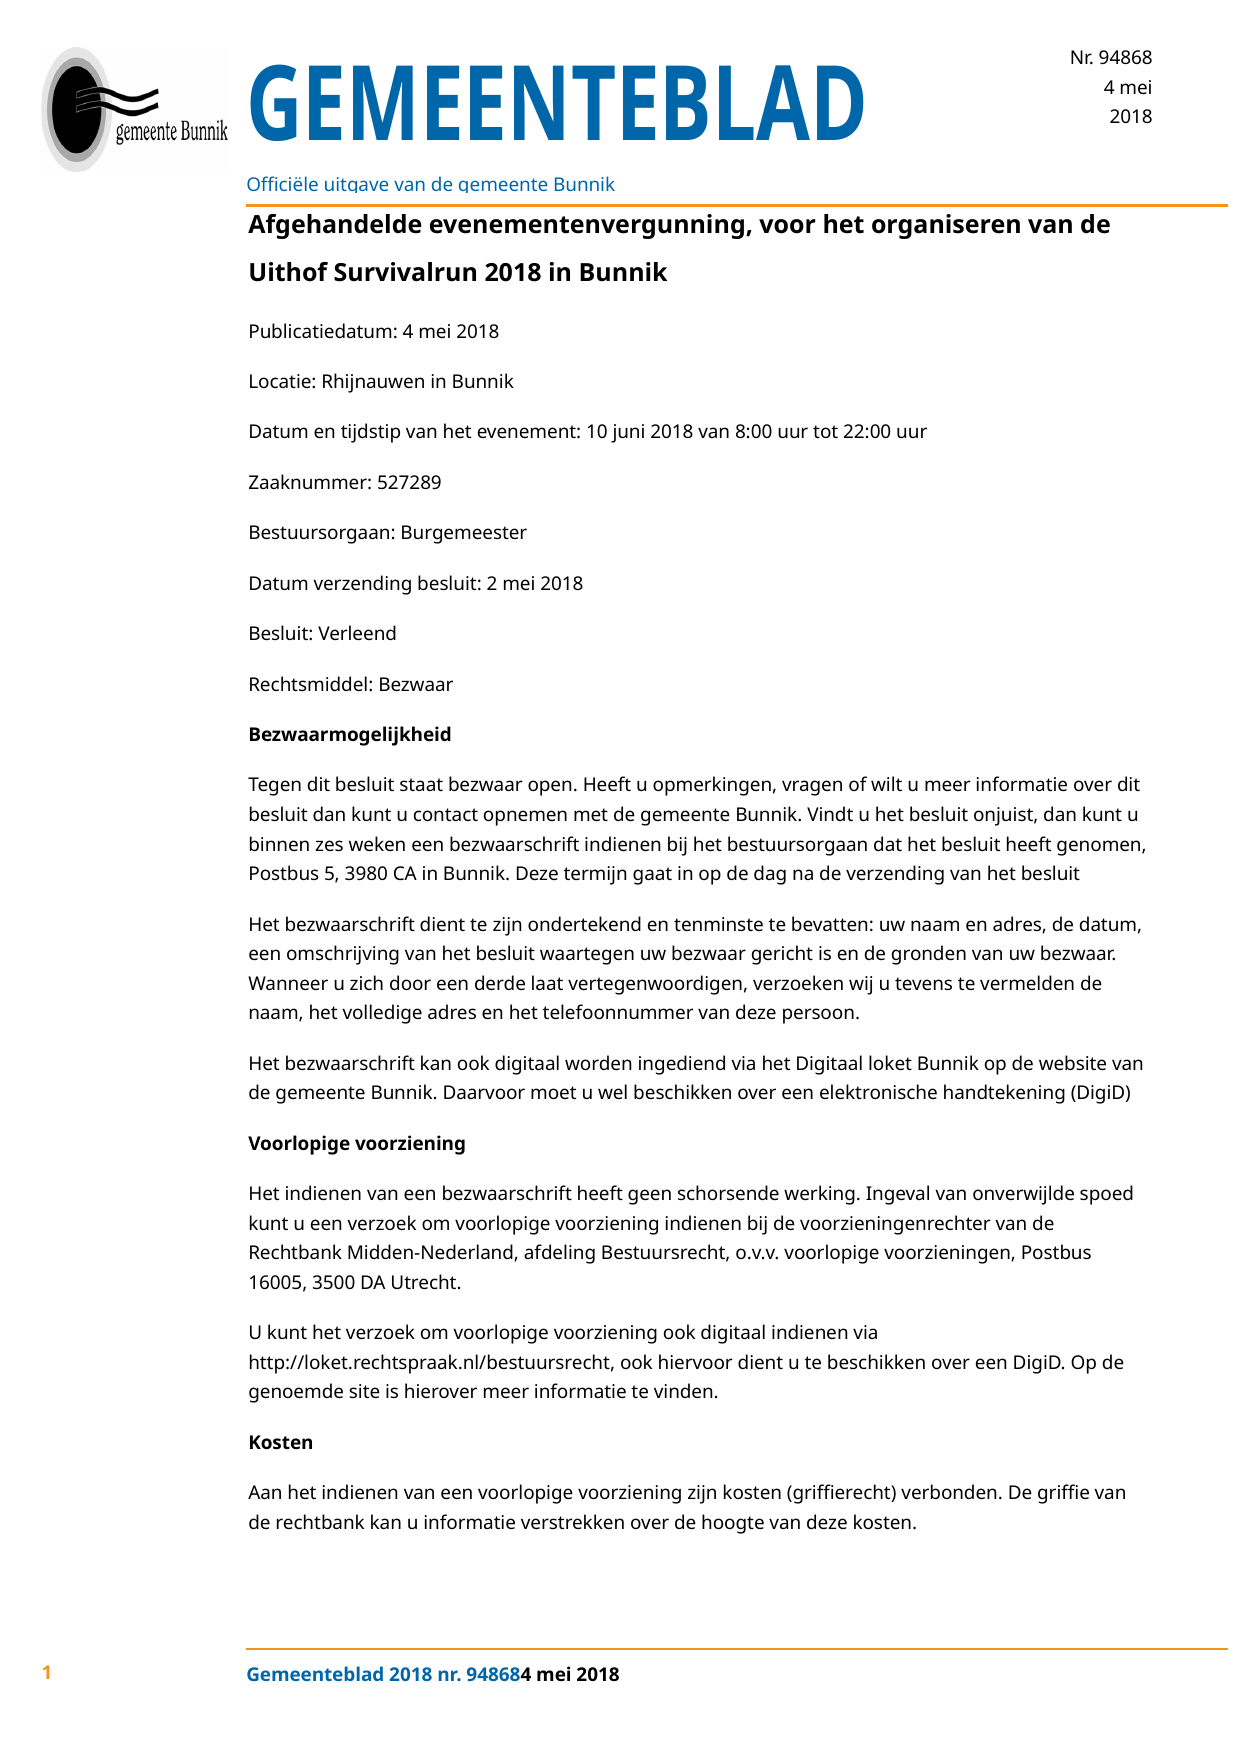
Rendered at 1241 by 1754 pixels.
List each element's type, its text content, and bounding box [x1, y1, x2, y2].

text Bezwaarmogelijkheid [248, 721, 1152, 747]
text Publicatiedatum: 4 mei 2018 [248, 318, 1152, 344]
text Kosten [248, 1429, 1152, 1455]
text Aan het indienen van een voorlopige voorziening zijn kosten (griffierecht) verbonden. De griffie van de rechtbank kan u informatie verstrekken over de hoogte van deze kosten. [248, 1479, 1152, 1535]
text Besluit: Verleend [248, 620, 1152, 646]
text Datum verzending besluit: 2 mei 2018 [248, 570, 1152, 596]
text Rechtsmiddel: Bezwaar [248, 671, 1152, 697]
text Voorlopige voorziening [248, 1130, 1152, 1156]
text Het bezwaarschrift kan ook digitaal worden ingediend via het Digitaal loket Bunnik op de website van de gemeente Bunnik. Daarvoor moet u wel beschikken over een elektronische handtekening (DigiD) [248, 1050, 1152, 1105]
text Zaaknummer: 527289 [248, 469, 1152, 495]
text Tegen dit besluit staat bezwaar open. Heeft u opmerkingen, vragen of wilt u meer informatie over dit besluit dan kunt u contact opnemen met de gemeente Bunnik. Vindt u het besluit onjuist, dan kunt u binnen zes weken een bezwaarschrift indienen bij het bestuursorgaan dat het besluit heeft genomen, Postbus 5, 3980 CA in Bunnik. Deze termijn gaat in op de dag na de verzending van het besluit [248, 772, 1152, 886]
text Het indienen van een bezwaarschrift heeft geen schorsende werking. Ingeval van onverwijlde spoed kunt u een verzoek om voorlopige voorziening indienen bij de voorzieningenrechter van de Rechtbank Midden-Nederland, afdeling Bestuursrecht, o.v.v. voorlopige voorzieningen, Postbus 16005, 3500 DA Utrecht. [248, 1180, 1152, 1295]
text Afgehandelde evenementenvergunning, voor het organiseren van de Uithof Survivalrun 2018 in Bunnik [248, 207, 1152, 288]
text U kunt het verzoek om voorlopige voorziening ook digitaal indienen via http://loket.rechtspraak.nl/bestuursrecht, ook hiervoor dient u te beschikken over een DigiD. Op de genoemde site is hierover meer informatie te vinden. [248, 1319, 1152, 1404]
text Locatie: Rhijnauwen in Bunnik [248, 368, 1152, 394]
text Bestuursorgaan: Burgemeester [248, 519, 1152, 545]
text Datum en tijdstip van het evenement: 10 juni 2018 van 8:00 uur tot 22:00 uur [248, 419, 1152, 444]
picture [41, 47, 231, 172]
text Het bezwaarschrift dient te zijn ondertekend en tenminste te bevatten: uw naam en adres, de datum, een omschrijving van het besluit waartegen uw bezwaar gericht is en de gronden van uw bezwaar. Wanneer u zich door een derde laat vertegenwoordigen, verzoeken wij u tevens te vermelden de naam, het volledige adres en het telefoonnummer van deze persoon. [248, 911, 1152, 1025]
